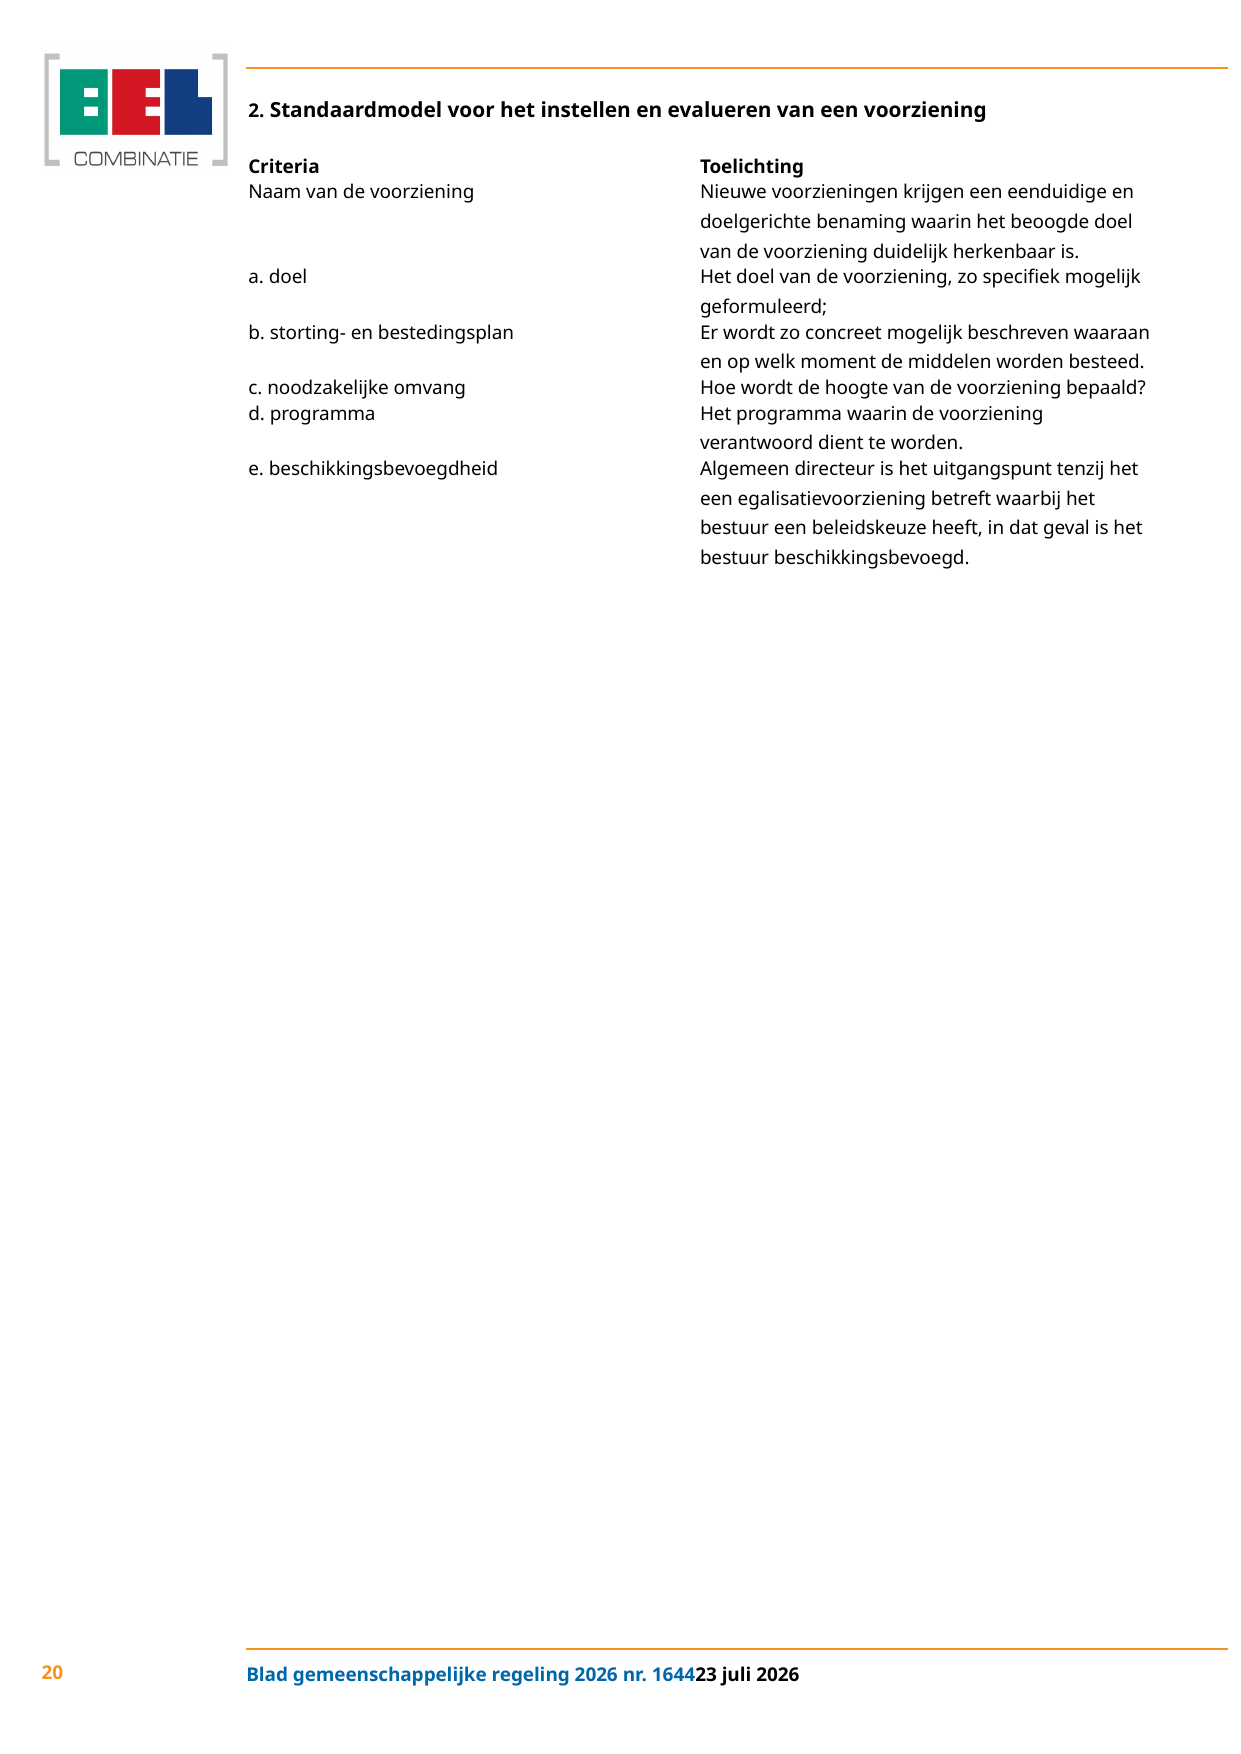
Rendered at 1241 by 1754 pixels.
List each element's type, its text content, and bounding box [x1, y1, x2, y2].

table_cell Hoe wordt de hoogte van de voorziening bepaald? [700, 374, 1152, 400]
table_cell Het programma waarin de voorziening verantwoord dient te worden. [700, 400, 1152, 455]
table_cell Naam van de voorziening [248, 179, 700, 264]
table_cell c. noodzakelijke omvang [248, 374, 700, 400]
table_cell Nieuwe voorzieningen krijgen een eenduidige en doelgerichte benaming waarin het beoogde doel van de voorziening duidelijk herkenbaar is. [700, 179, 1152, 264]
table_cell Er wordt zo concreet mogelijk beschreven waaraan en op welk moment de middelen worden besteed. [700, 319, 1152, 374]
table_cell b. storting- en bestedingsplan [248, 319, 700, 374]
picture [41, 47, 231, 172]
table_cell e. beschikkingsbevoegdheid [248, 455, 700, 570]
text 2. Standaardmodel voor het instellen en evalueren van een voorziening [248, 95, 1152, 123]
table_header Toelichting [700, 153, 1152, 179]
table_cell Het doel van de voorziening, zo specifiek mogelijk geformuleerd; [700, 264, 1152, 319]
table_cell a. doel [248, 264, 700, 319]
table_cell Algemeen directeur is het uitgangspunt tenzij het een egalisatievoorziening betreft waarbij het bestuur een beleidskeuze heeft, in dat geval is het bestuur beschikkingsbevoegd. [700, 455, 1152, 570]
table_header Criteria [248, 153, 700, 179]
table_cell d. programma [248, 400, 700, 455]
